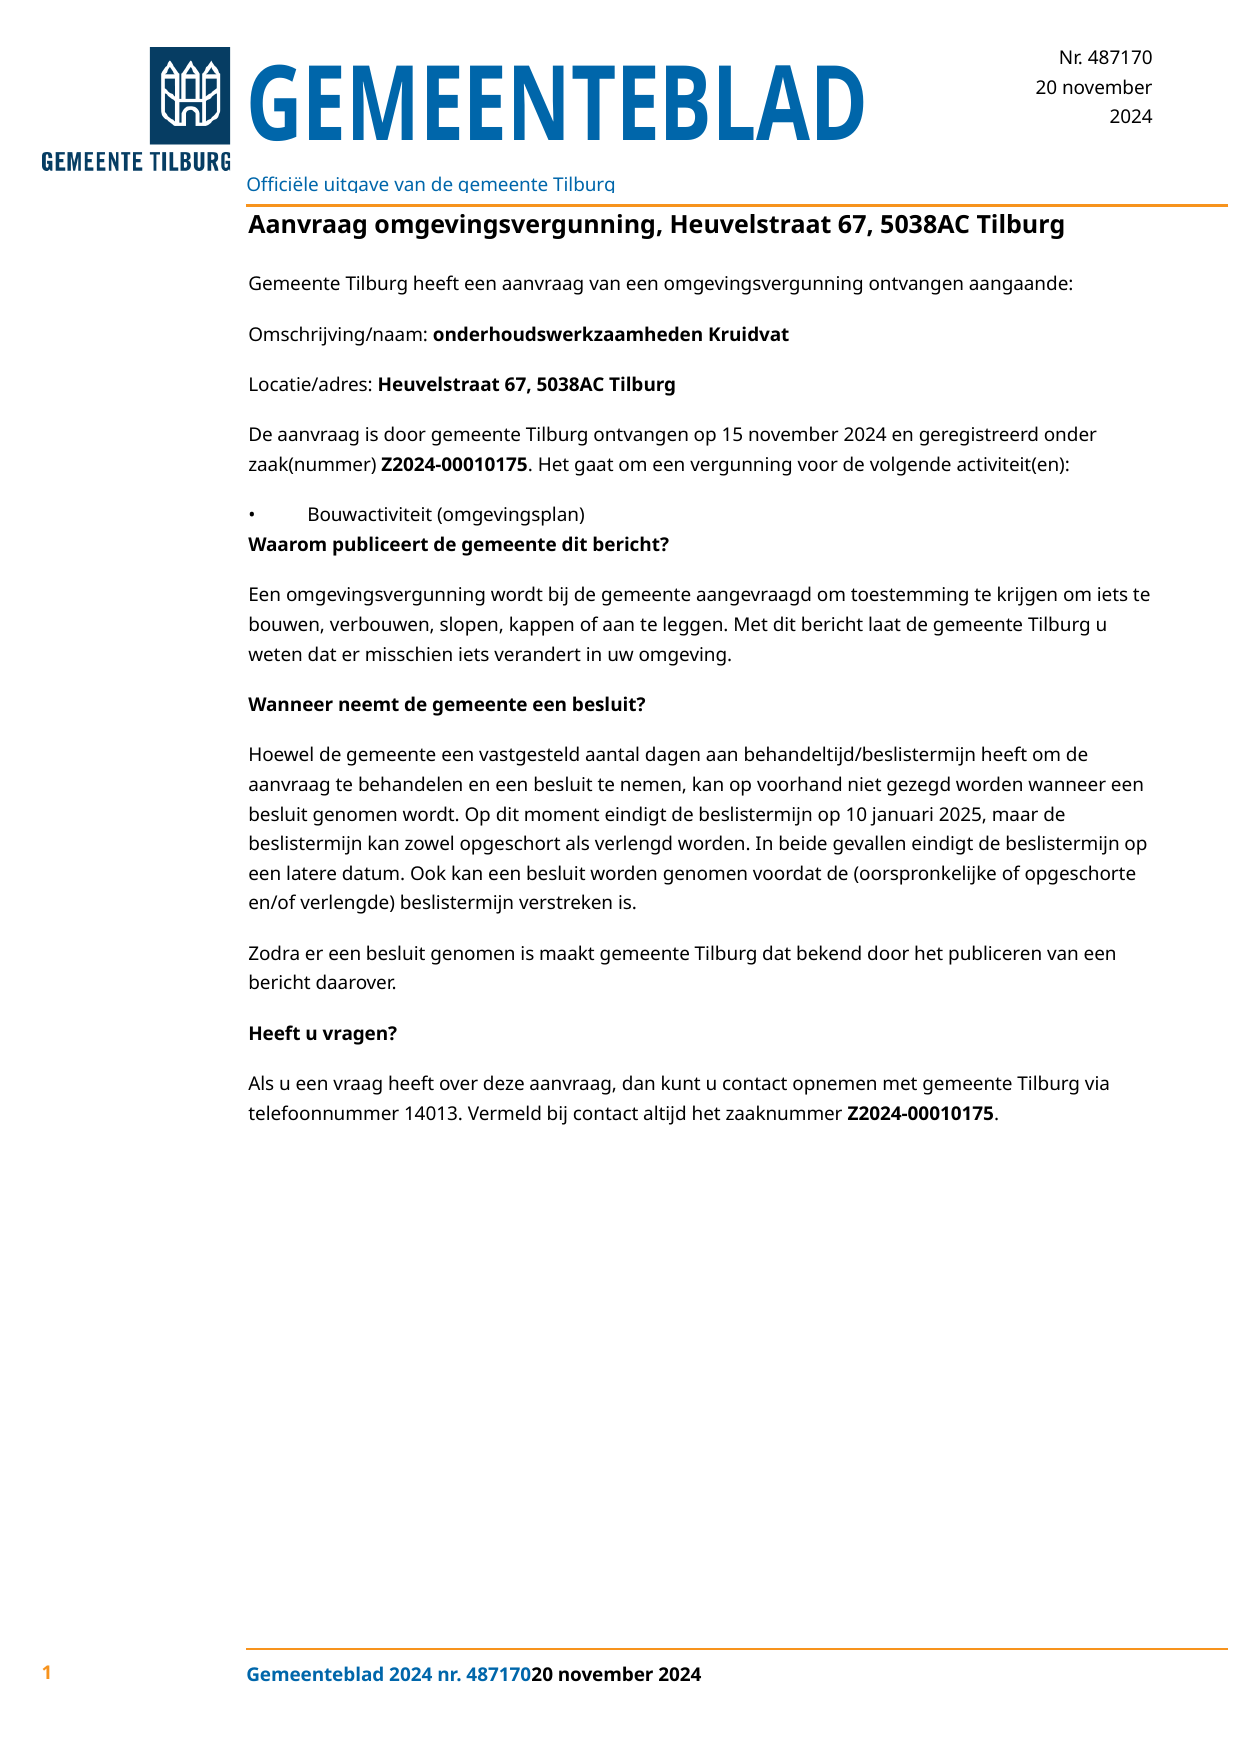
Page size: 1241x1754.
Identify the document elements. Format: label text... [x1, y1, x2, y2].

text De aanvraag is door gemeente Tilburg ontvangen op 15 november 2024 en geregistreerd onder zaak(nummer) Z2024-00010175. Het gaat om een vergunning voor de volgende activiteit(en): [248, 422, 1152, 477]
text Een omgevingsvergunning wordt bij de gemeente aangevraagd om toestemming te krijgen om iets te bouwen, verbouwen, slopen, kappen of aan te leggen. Met dit bericht laat de gemeente Tilburg u weten dat er misschien iets verandert in uw omgeving. [248, 582, 1152, 666]
text Omschrijving/naam: onderhoudswerkzaamheden Kruidvat [248, 321, 1152, 346]
text Wanneer neemt de gemeente een besluit? [248, 691, 1152, 717]
text Aanvraag omgevingsvergunning, Heuvelstraat 67, 5038AC Tilburg [248, 207, 1152, 241]
text Locatie/adres: Heuvelstraat 67, 5038AC Tilburg [248, 371, 1152, 397]
picture [41, 47, 231, 172]
text Als u een vraag heeft over deze aanvraag, dan kunt u contact opnemen met gemeente Tilburg via telefoonnummer 14013. Vermeld bij contact altijd het zaaknummer Z2024-00010175. [248, 1070, 1152, 1126]
text Heeft u vragen? [248, 1020, 1152, 1046]
text Gemeente Tilburg heeft een aanvraag van een omgevingsvergunning ontvangen aangaande: [248, 270, 1152, 296]
text Zodra er een besluit genomen is maakt gemeente Tilburg dat bekend door het publiceren van een bericht daarover. [248, 940, 1152, 995]
text Waarom publiceert de gemeente dit bericht? [248, 531, 1152, 557]
list Bouwactiviteit (omgevingsplan) [248, 502, 1152, 527]
text Hoewel de gemeente een vastgesteld aantal dagen aan behandeltijd/beslistermijn heeft om de aanvraag te behandelen en een besluit te nemen, kan op voorhand niet gezegd worden wanneer een besluit genomen wordt. Op dit moment eindigt de beslistermijn op 10 januari 2025, maar de beslistermijn kan zowel opgeschort als verlengd worden. In beide gevallen eindigt de beslistermijn op een latere datum. Ook kan een besluit worden genomen voordat de (oorspronkelijke of opgeschorte en/of verlengde) beslistermijn verstreken is. [248, 742, 1152, 915]
